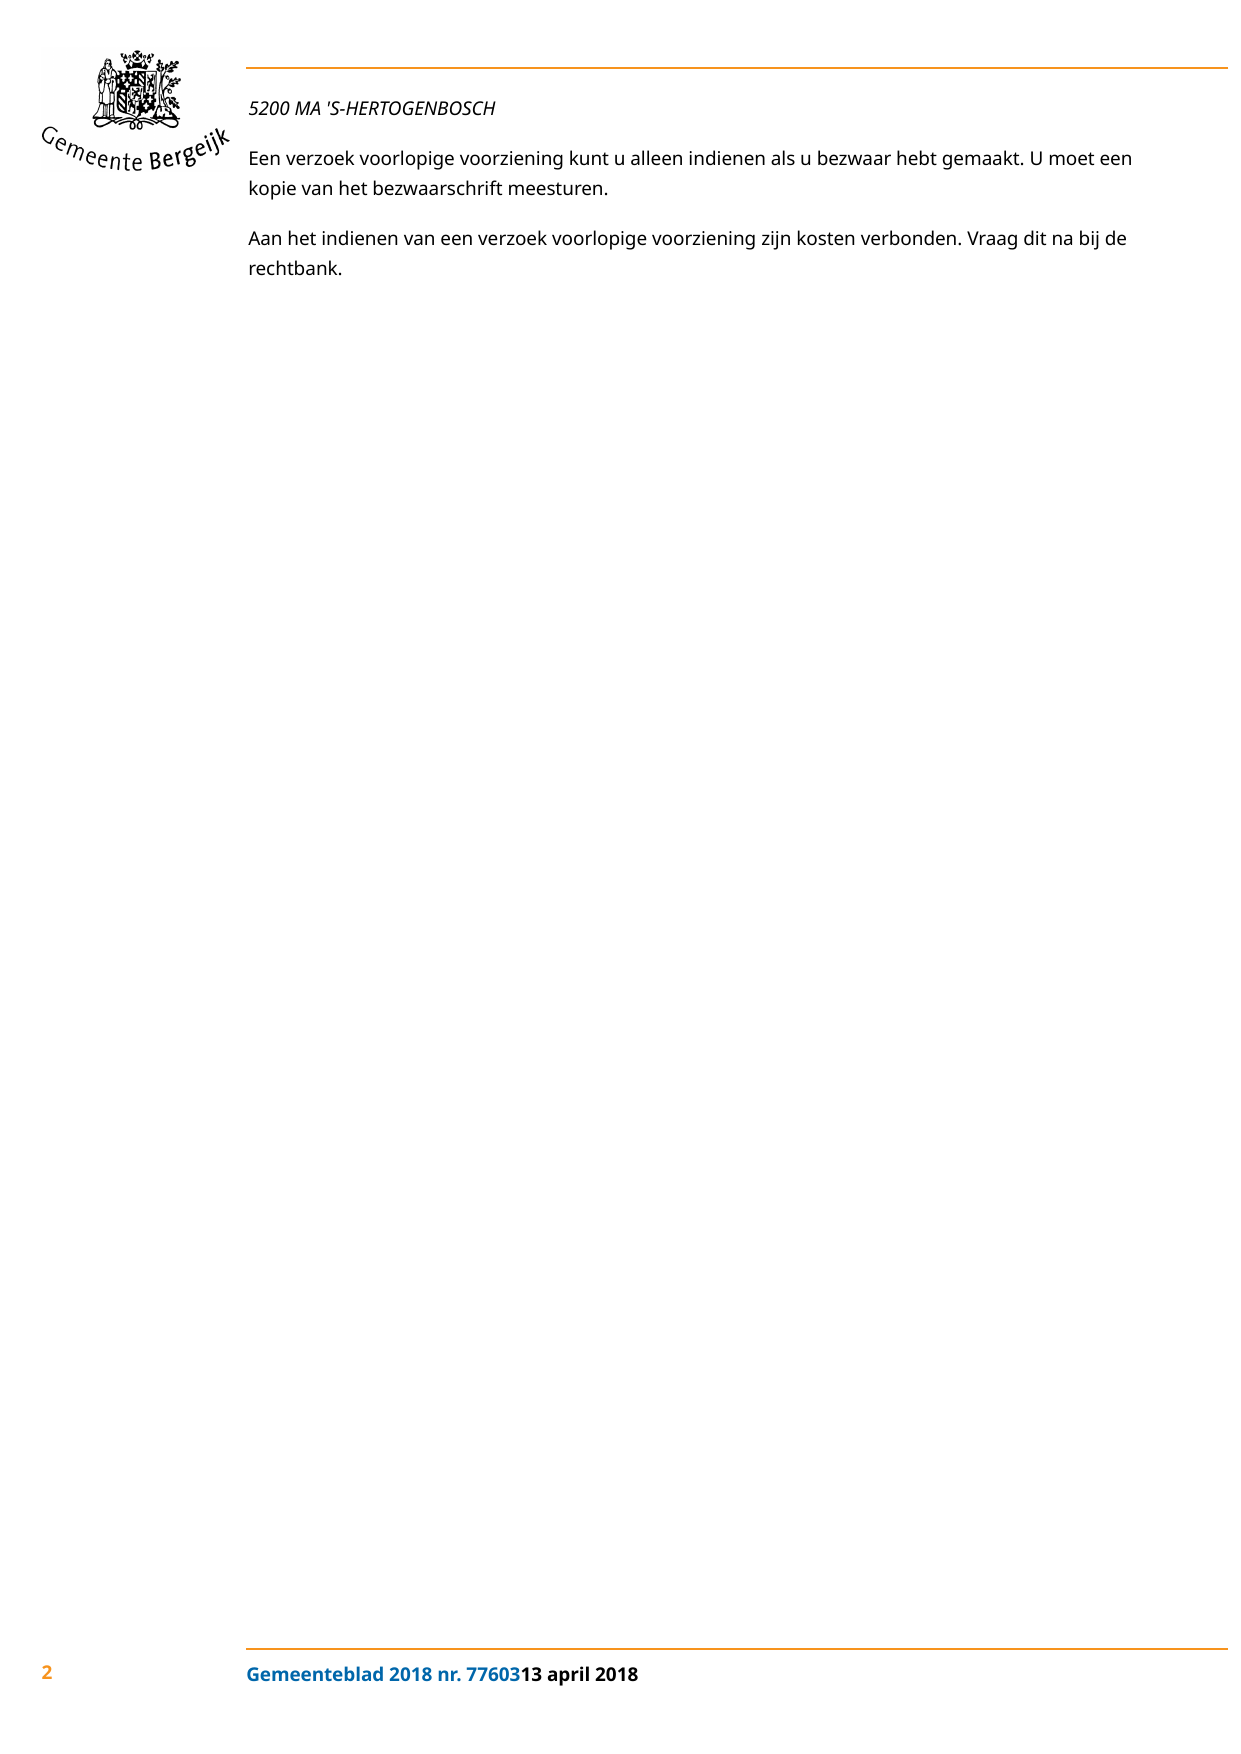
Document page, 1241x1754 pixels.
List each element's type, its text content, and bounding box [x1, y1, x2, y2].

text 5200 MA 'S-HERTOGENBOSCH [248, 95, 1152, 121]
text Een verzoek voorlopige voorziening kunt u alleen indienen als u bezwaar hebt gemaakt. U moet een kopie van het bezwaarschrift meesturen. [248, 145, 1152, 201]
picture [41, 47, 231, 172]
text Aan het indienen van een verzoek voorlopige voorziening zijn kosten verbonden. Vraag dit na bij de rechtbank. [248, 225, 1152, 281]
